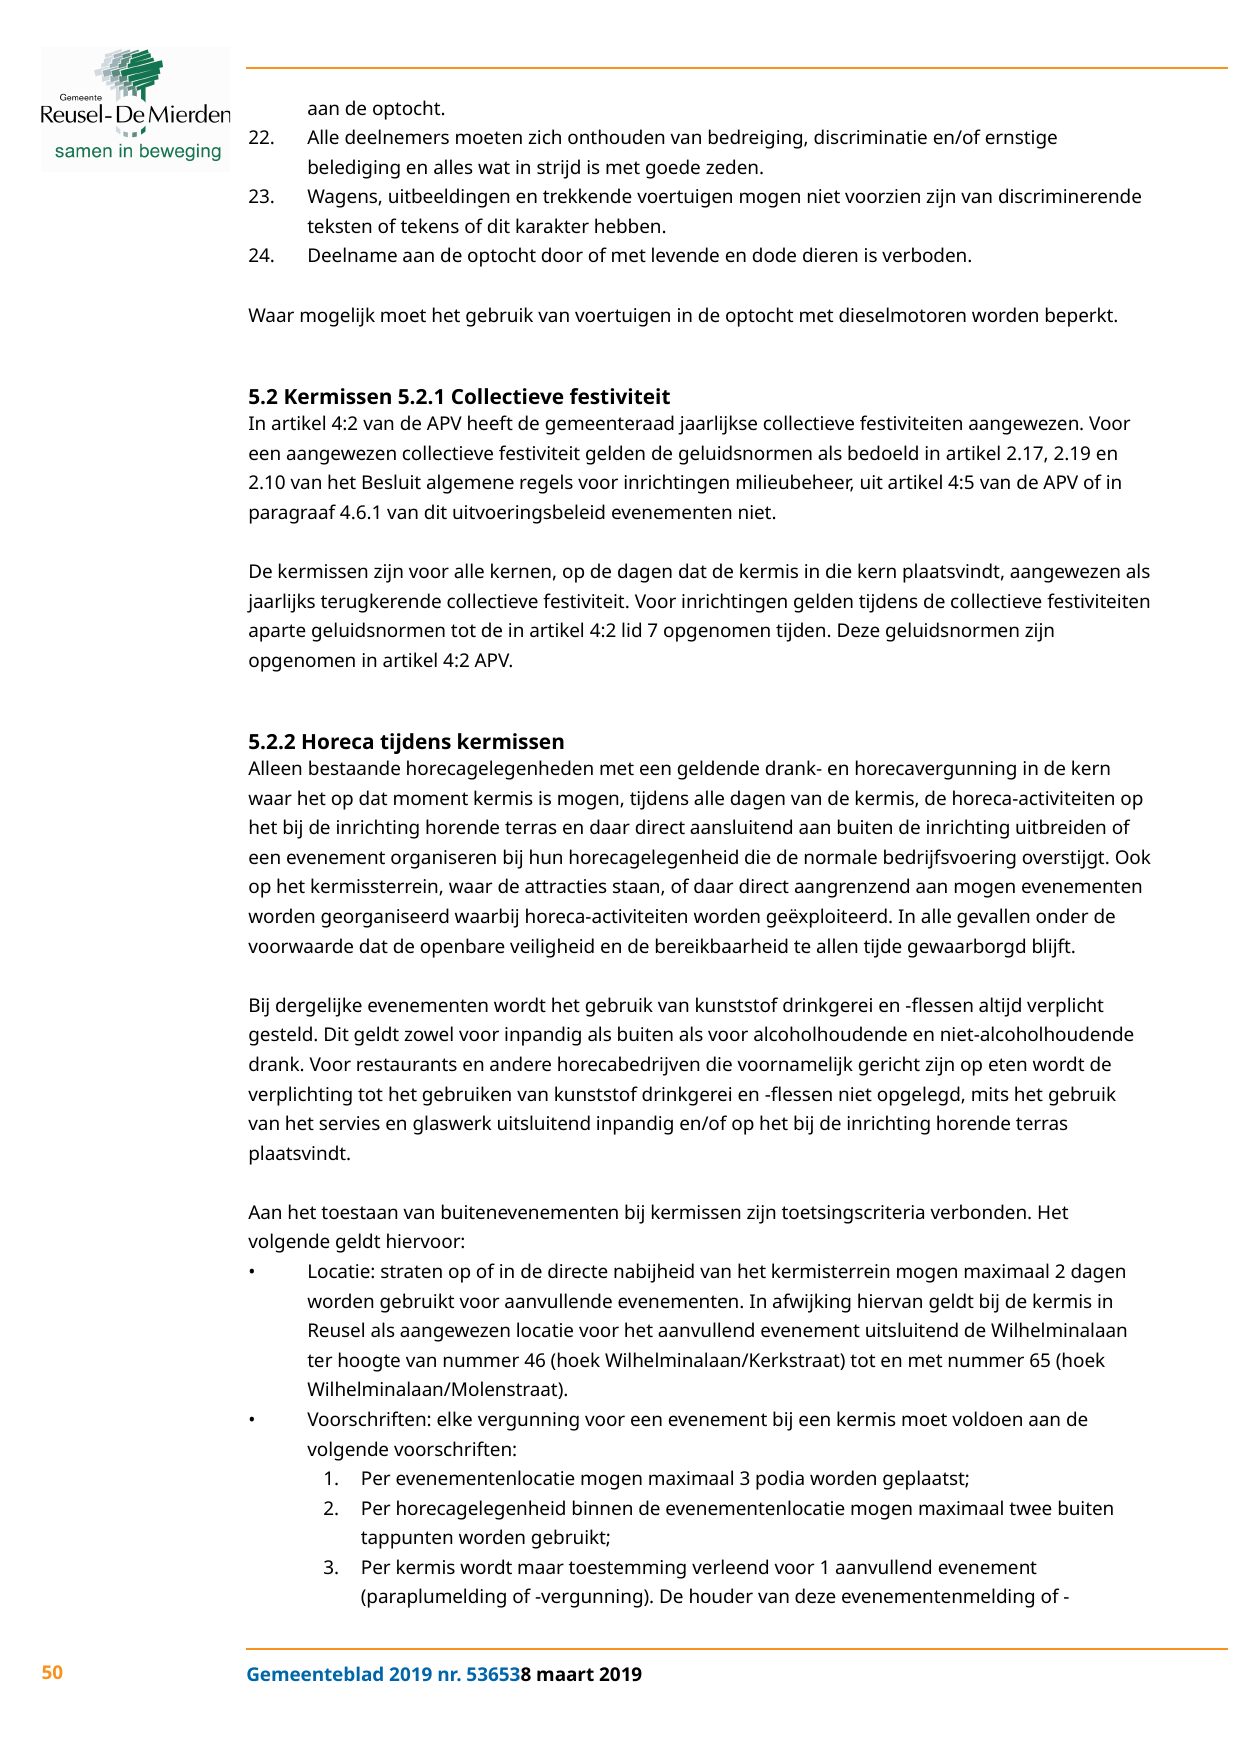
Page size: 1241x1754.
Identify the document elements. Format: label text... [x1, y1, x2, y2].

text Waar mogelijk moet het gebruik van voertuigen in de optocht met dieselmotoren worden beperkt. [248, 302, 1152, 328]
picture [41, 47, 231, 172]
list Deelname aan de optocht door of met levende en dode dieren is verboden. [248, 243, 1152, 268]
text 5.2 Kermissen 5.2.1 Collectieve festiviteit [248, 382, 1152, 410]
text Alleen bestaande horecagelegenheden met een geldende drank- en horecavergunning in de kern waar het op dat moment kermis is mogen, tijdens alle dagen van de kermis, de horeca-activiteiten op het bij de inrichting horende terras en daar direct aansluitend aan buiten de inrichting uitbreiden of een evenement organiseren bij hun horecagelegenheid die de normale bedrijfsvoering overstijgt. Ook op het kermissterrein, waar de attracties staan, of daar direct aangrenzend aan mogen evenementen worden georganiseerd waarbij horeca-activiteiten worden geëxploiteerd. In alle gevallen onder de voorwaarde dat de openbare veiligheid en de bereikbaarheid te allen tijde gewaarborgd blijft. [248, 755, 1152, 959]
list Voorschriften: elke vergunning voor een evenement bij een kermis moet voldoen aan de volgende voorschriften: [248, 1406, 1152, 1462]
text Aan het toestaan van buitenevenementen bij kermissen zijn toetsingscriteria verbonden. Het volgende geldt hiervoor: [248, 1199, 1152, 1254]
list Per kermis wordt maar toestemming verleend voor 1 aanvullend evenement (paraplumelding of -vergunning). De houder van deze evenementenmelding of [323, 1554, 1152, 1609]
text 5.2.2 Horeca tijdens kermissen [248, 727, 1152, 755]
list aan de optocht. [248, 95, 1152, 121]
list Locatie: straten op of in de directe nabijheid van het kermisterrein mogen maximaal 2 dagen worden gebruikt voor aanvullende evenementen. In afwijking hiervan geldt bij de kermis in Reusel als aangewezen locatie voor het aanvullend evenement uitsluitend de Wilhelminalaan ter hoogte van nummer 46 (hoek Wilhelminalaan/Kerkstraat) tot en met nummer 65 (hoek Wilhelminalaan/Molenstraat). [248, 1258, 1152, 1402]
list Wagens, uitbeeldingen en trekkende voertuigen mogen niet voorzien zijn van discriminerende teksten of tekens of dit karakter hebben. [248, 183, 1152, 239]
list Alle deelnemers moeten zich onthouden van bedreiging, discriminatie en/of ernstige belediging en alles wat in strijd is met goede zeden. [248, 124, 1152, 180]
list Per evenementenlocatie mogen maximaal 3 podia worden geplaatst; [323, 1465, 1152, 1491]
text In artikel 4:2 van de APV heeft de gemeenteraad jaarlijkse collectieve festiviteiten aangewezen. Voor een aangewezen collectieve festiviteit gelden de geluidsnormen als bedoeld in artikel 2.17, 2.19 en 2.10 van het Besluit algemene regels voor inrichtingen milieubeheer, uit artikel 4:5 van de APV of in paragraaf 4.6.1 van dit uitvoeringsbeleid evenementen niet. [248, 410, 1152, 525]
text De kermissen zijn voor alle kernen, op de dagen dat de kermis in die kern plaatsvindt, aangewezen als jaarlijks terugkerende collectieve festiviteit. Voor inrichtingen gelden tijdens de collectieve festiviteiten aparte geluidsnormen tot de in artikel 4:2 lid 7 opgenomen tijden. Deze geluidsnormen zijn opgenomen in artikel 4:2 APV. [248, 558, 1152, 673]
text Bij dergelijke evenementen wordt het gebruik van kunststof drinkgerei en -flessen altijd verplicht gesteld. Dit geldt zowel voor inpandig als buiten als voor alcoholhoudende en niet-alcoholhoudende drank. Voor restaurants en andere horecabedrijven die voornamelijk gericht zijn op eten wordt de verplichting tot het gebruiken van kunststof drinkgerei en -flessen niet opgelegd, mits het gebruik van het servies en glaswerk uitsluitend inpandig en/of op het bij de inrichting horende terras plaatsvindt. [248, 992, 1152, 1166]
list Per horecagelegenheid binnen de evenementenlocatie mogen maximaal twee buiten tappunten worden gebruikt; [323, 1495, 1152, 1550]
